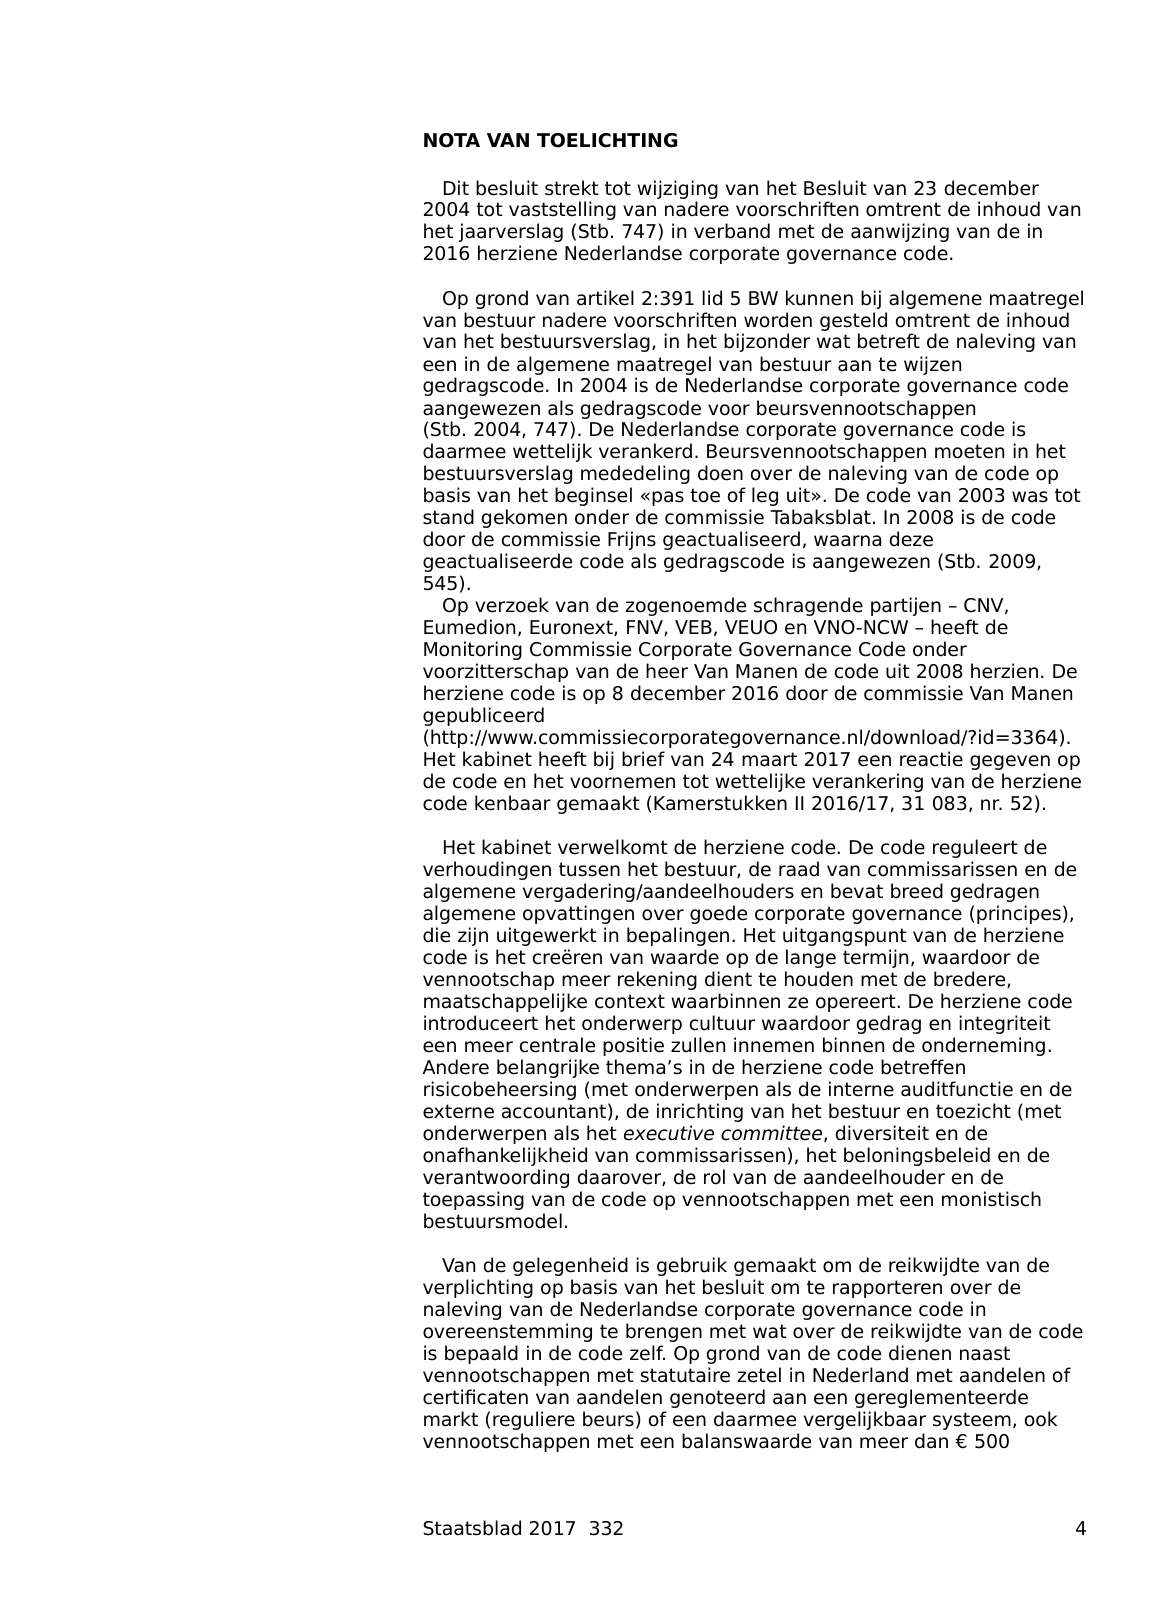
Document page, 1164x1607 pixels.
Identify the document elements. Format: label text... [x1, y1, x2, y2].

text Op verzoek van de zogenoemde schragende partijen – CNV, Eumedion, Euronext, FNV, VEB, VEUO en VNO-NCW – heeft de Monitoring Commissie Corporate Governance Code onder voorzitterschap van de heer Van Manen de code uit 2008 herzien. De herziene code is op 8 december 2016 door de commissie Van Manen gepubliceerd (http://www.commissiecorporategovernance.nl/download/?id=3364). Het kabinet heeft bij brief van 24 maart 2017 een reactie gegeven op de code en het voornemen tot wettelijke verankering van de herziene code kenbaar gemaakt (Kamerstukken II 2016/17, 31 083, nr. 52). [422, 595, 1087, 815]
text Op grond van artikel 2:391 lid 5 BW kunnen bij algemene maatregel van bestuur nadere voorschriften worden gesteld omtrent de inhoud van het bestuursverslag, in het bijzonder wat betreft de naleving van een in de algemene maatregel van bestuur aan te wijzen gedragscode. In 2004 is de Nederlandse corporate governance code aangewezen als gedragscode voor beursvennootschappen (Stb. 2004, 747). De Nederlandse corporate governance code is daarmee wettelijk verankerd. Beursvennootschappen moeten in het bestuursverslag mededeling doen over de naleving van de code op basis van het beginsel «pas toe of leg uit». De code van 2003 was tot stand gekomen onder de commissie Tabaksblat. In 2008 is de code door de commissie Frijns geactualiseerd, waarna deze geactualiseerde code als gedragscode is aangewezen (Stb. 2009, 545). [422, 287, 1087, 595]
text Dit besluit strekt tot wijziging van het Besluit van 23 december 2004 tot vaststelling van nadere voorschriften omtrent de inhoud van het jaarverslag (Stb. 747) in verband met de aanwijzing van de in 2016 herziene Nederlandse corporate governance code. [422, 177, 1087, 265]
subtitle NOTA VAN TOELICHTING [422, 130, 1087, 152]
text Van de gelegenheid is gebruik gemaakt om de reikwijdte van de verplichting op basis van het besluit om te rapporteren over de naleving van de Nederlandse corporate governance code in overeenstemming te brengen met wat over de reikwijdte van de code is bepaald in de code zelf. Op grond van de code dienen naast vennootschappen met statutaire zetel in Nederland met aandelen of certificaten van aandelen genoteerd aan een gereglementeerde markt (reguliere beurs) of een daarmee vergelijkbaar systeem, ook vennootschappen met een balanswaarde van meer dan € 500 [422, 1255, 1087, 1453]
text Het kabinet verwelkomt de herziene code. De code reguleert de verhoudingen tussen het bestuur, de raad van commissarissen en de algemene vergadering/aandeelhouders en bevat breed gedragen algemene opvattingen over goede corporate governance (principes), die zijn uitgewerkt in bepalingen. Het uitgangspunt van de herziene code is het creëren van waarde op de lange termijn, waardoor de vennootschap meer rekening dient te houden met de bredere, maatschappelijke context waarbinnen ze opereert. De herziene code introduceert het onderwerp cultuur waardoor gedrag en integriteit een meer centrale positie zullen innemen binnen de onderneming. Andere belangrijke thema’s in de herziene code betreffen risicobeheersing (met onderwerpen als de interne auditfunctie en de externe accountant), de inrichting van het bestuur en toezicht (met onderwerpen als het executive committee, diversiteit en de onafhankelijkheid van commissarissen), het beloningsbeleid en de verantwoording daarover, de rol van de aandeelhouder en de toepassing van de code op vennootschappen met een monistisch bestuursmodel. [422, 837, 1087, 1233]
